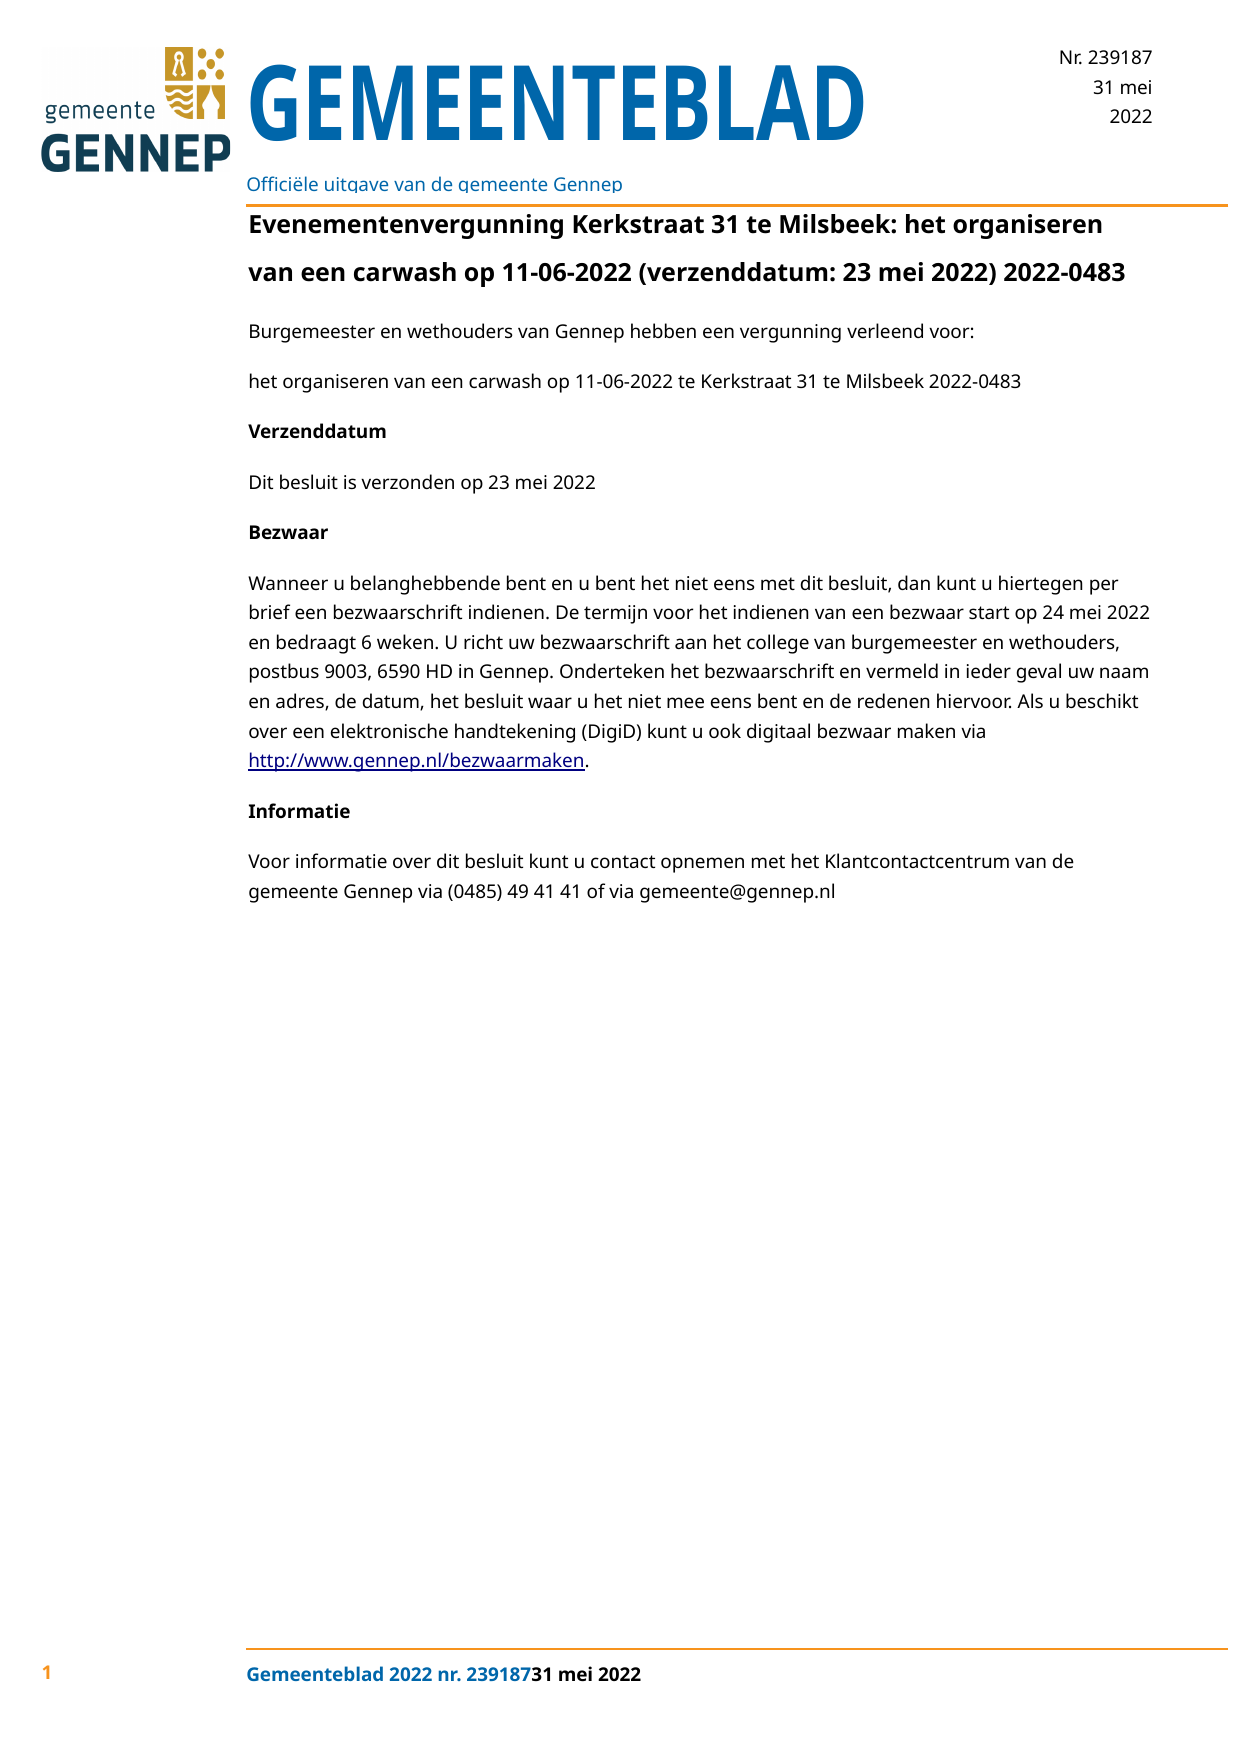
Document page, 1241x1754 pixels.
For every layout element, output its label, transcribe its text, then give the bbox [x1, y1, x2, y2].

picture [41, 47, 231, 172]
text Voor informatie over dit besluit kunt u contact opnemen met het Klantcontactcentrum van de gemeente Gennep via (0485) 49 41 41 of via gemeente@gennep.nl [248, 848, 1152, 904]
text Wanneer u belanghebbende bent en u bent het niet eens met dit besluit, dan kunt u hiertegen per brief een bezwaarschrift indienen. De termijn voor het indienen van een bezwaar start op 24 mei 2022 en bedraagt 6 weken. U richt uw bezwaarschrift aan het college van burgemeester en wethouders, postbus 9003, 6590 HD in Gennep. Onderteken het bezwaarschrift en vermeld in ieder geval uw naam en adres, de datum, het besluit waar u het niet mee eens bent en de redenen hiervoor. Als u beschikt over een elektronische handtekening (DigiD) kunt u ook digitaal bezwaar maken via http://www.gennep.nl/bezwaarmaken. [248, 570, 1152, 773]
text Verzenddatum [248, 419, 1152, 444]
text Burgemeester en wethouders van Gennep hebben een vergunning verleend voor: [248, 318, 1152, 344]
text Evenementenvergunning Kerkstraat 31 te Milsbeek: het organiseren van een carwash op 11-06-2022 (verzenddatum: 23 mei 2022) 2022-0483 [248, 207, 1152, 288]
text Dit besluit is verzonden op 23 mei 2022 [248, 469, 1152, 495]
text Bezwaar [248, 519, 1152, 545]
text Informatie [248, 798, 1152, 824]
text het organiseren van een carwash op 11-06-2022 te Kerkstraat 31 te Milsbeek 2022-0483 [248, 368, 1152, 394]
